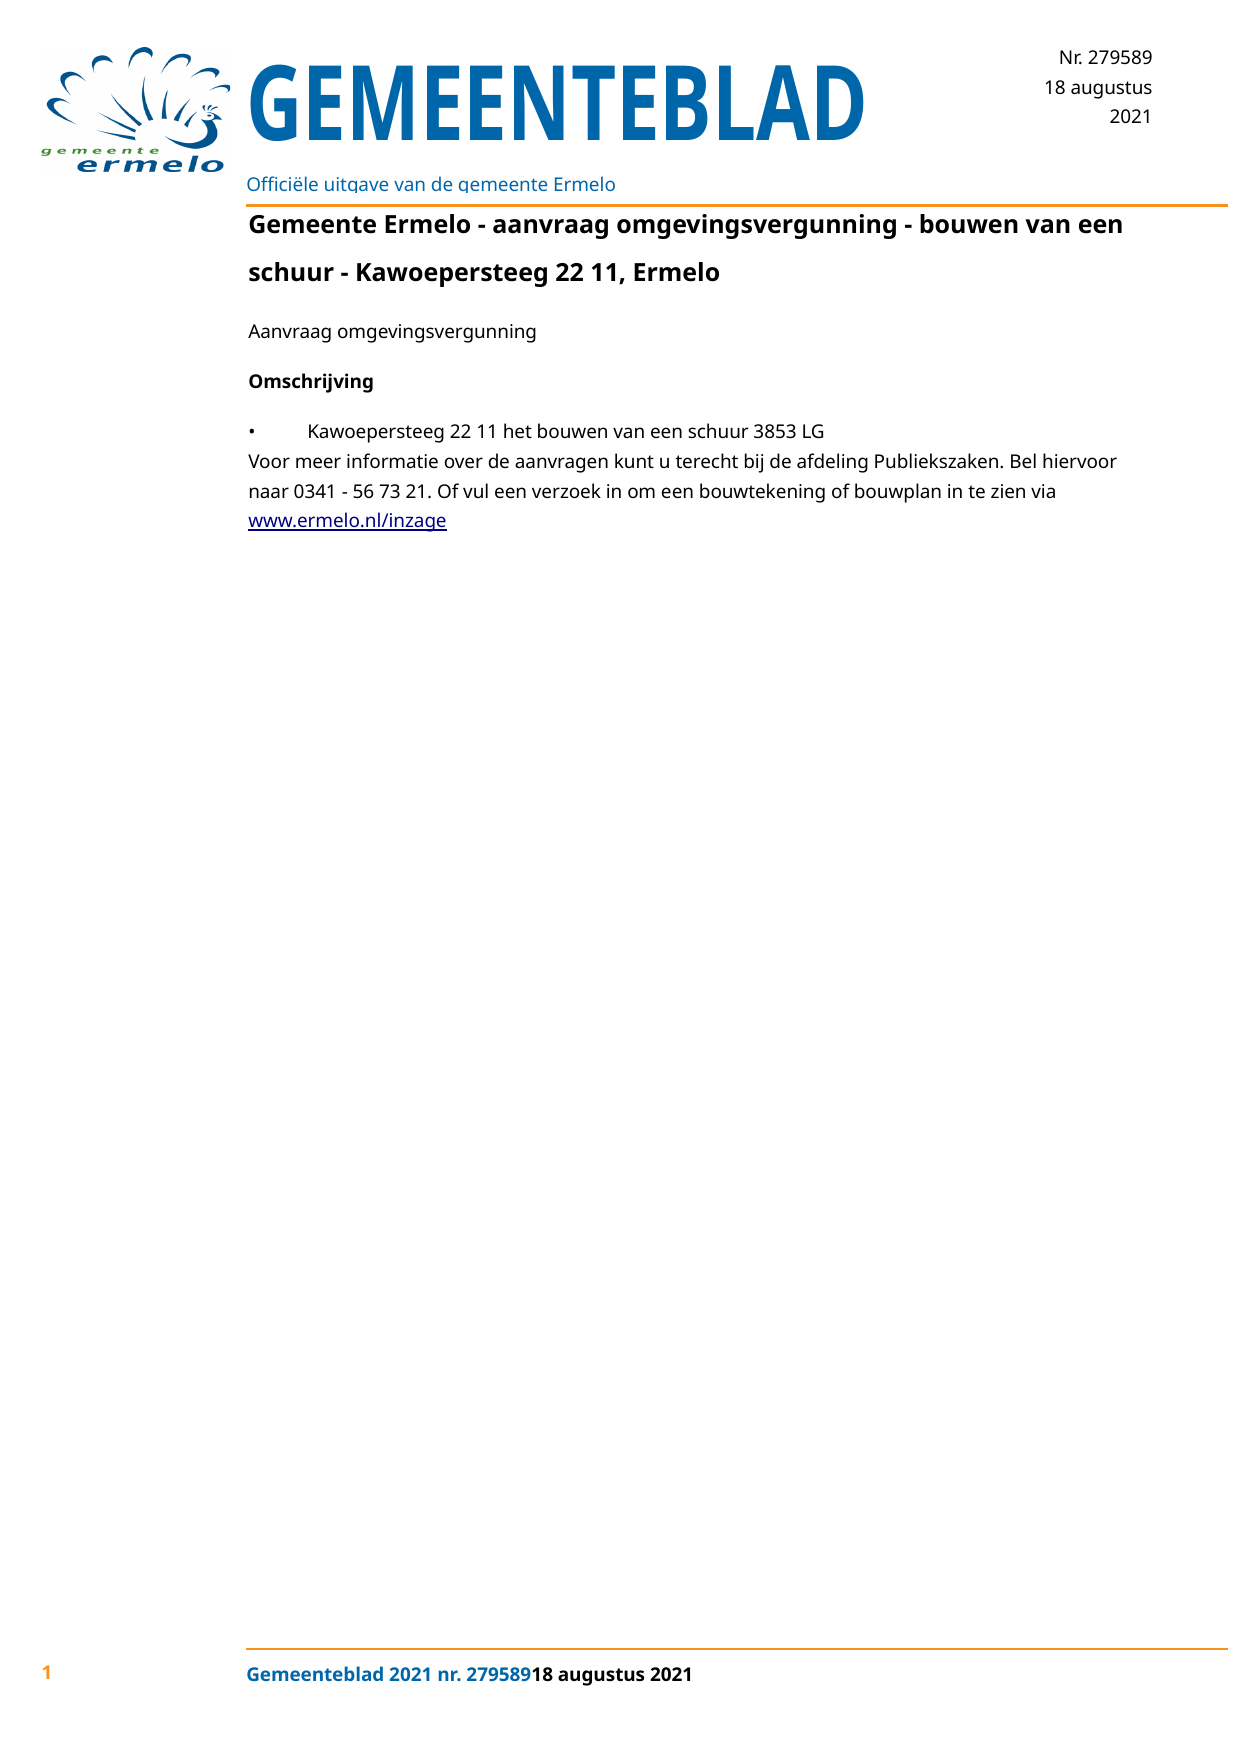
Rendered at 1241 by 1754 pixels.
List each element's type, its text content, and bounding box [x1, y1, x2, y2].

text Aanvraag omgevingsvergunning [248, 318, 1152, 344]
list Kawoepersteeg 22 11 het bouwen van een schuur 3853 LG [248, 419, 1152, 444]
text Voor meer informatie over de aanvragen kunt u terecht bij de afdeling Publiekszaken. Bel hiervoor naar 0341 - 56 73 21. Of vul een verzoek in om een bouwtekening of bouwplan in te zien via www.ermelo.nl/inzage [248, 448, 1152, 533]
picture [41, 47, 231, 172]
text Omschrijving [248, 368, 1152, 394]
text Gemeente Ermelo - aanvraag omgevingsvergunning - bouwen van een schuur - Kawoepersteeg 22 11, Ermelo [248, 207, 1152, 288]
